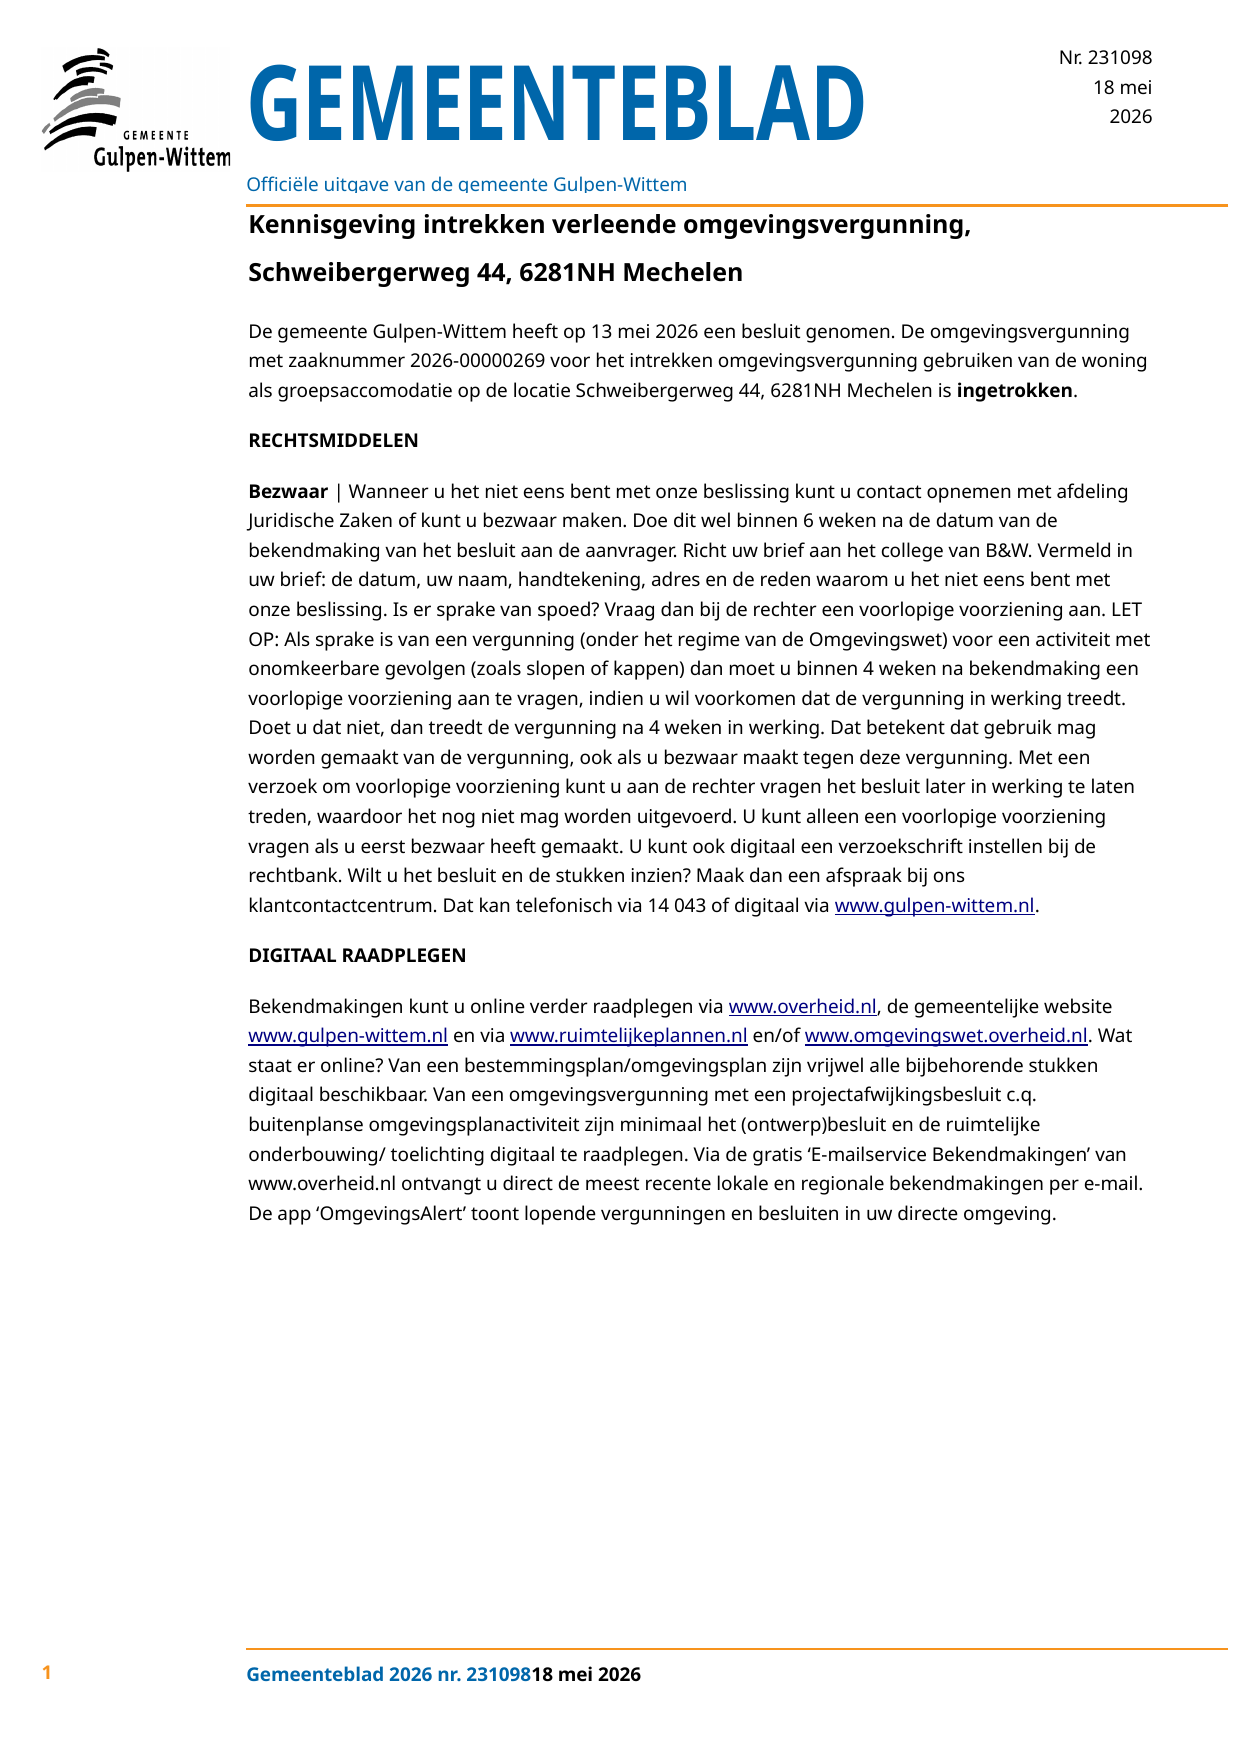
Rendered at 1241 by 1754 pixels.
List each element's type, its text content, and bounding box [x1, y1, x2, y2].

text De gemeente Gulpen-Wittem heeft op 13 mei 2026 een besluit genomen. De omgevingsvergunning met zaaknummer 2026-00000269 voor het intrekken omgevingsvergunning gebruiken van de woning als groepsaccomodatie op de locatie Schweibergerweg 44, 6281NH Mechelen is ingetrokken. [248, 318, 1152, 403]
picture [41, 47, 231, 172]
text Bekendmakingen kunt u online verder raadplegen via www.overheid.nl, de gemeentelijke website www.gulpen-wittem.nl en via www.ruimtelijkeplannen.nl en/of www.omgevingswet.overheid.nl. Wat staat er online? Van een bestemmingsplan/omgevingsplan zijn vrijwel alle bijbehorende stukken digitaal beschikbaar. Van een omgevingsvergunning met een projectafwijkingsbesluit c.q. buitenplanse omgevingsplanactiviteit zijn minimaal het (ontwerp)besluit en de ruimtelijke onderbouwing/ toelichting digitaal te raadplegen. Via de gratis ‘E-mailservice Bekendmakingen’ van www.overheid.nl ontvangt u direct de meest recente lokale en regionale bekendmakingen per e-mail. De app ‘OmgevingsAlert’ toont lopende vergunningen en besluiten in uw directe omgeving. [248, 993, 1152, 1226]
text DIGITAAL RAADPLEGEN [248, 942, 1152, 968]
text Kennisgeving intrekken verleende omgevingsvergunning, Schweibergerweg 44, 6281NH Mechelen [248, 207, 1152, 288]
text Bezwaar | Wanneer u het niet eens bent met onze beslissing kunt u contact opnemen met afdeling Juridische Zaken of kunt u bezwaar maken. Doe dit wel binnen 6 weken na de datum van de bekendmaking van het besluit aan de aanvrager. Richt uw brief aan het college van B&W. Vermeld in uw brief: de datum, uw naam, handtekening, adres en de reden waarom u het niet eens bent met onze beslissing. Is er sprake van spoed? Vraag dan bij de rechter een voorlopige voorziening aan. LET OP: Als sprake is van een vergunning (onder het regime van de Omgevingswet) voor een activiteit met onomkeerbare gevolgen (zoals slopen of kappen) dan moet u binnen 4 weken na bekendmaking een voorlopige voorziening aan te vragen, indien u wil voorkomen dat de vergunning in werking treedt. Doet u dat niet, dan treedt de vergunning na 4 weken in werking. Dat betekent dat gebruik mag worden gemaakt van de vergunning, ook als u bezwaar maakt tegen deze vergunning. Met een verzoek om voorlopige voorziening kunt u aan de rechter vragen het besluit later in werking te laten treden, waardoor het nog niet mag worden uitgevoerd. U kunt alleen een voorlopige voorziening vragen als u eerst bezwaar heeft gemaakt. U kunt ook digitaal een verzoekschrift instellen bij de rechtbank. Wilt u het besluit en de stukken inzien? Maak dan een afspraak bij ons klantcontactcentrum. Dat kan telefonisch via 14 043 of digitaal via www.gulpen-wittem.nl. [248, 478, 1152, 918]
text RECHTSMIDDELEN [248, 427, 1152, 453]
